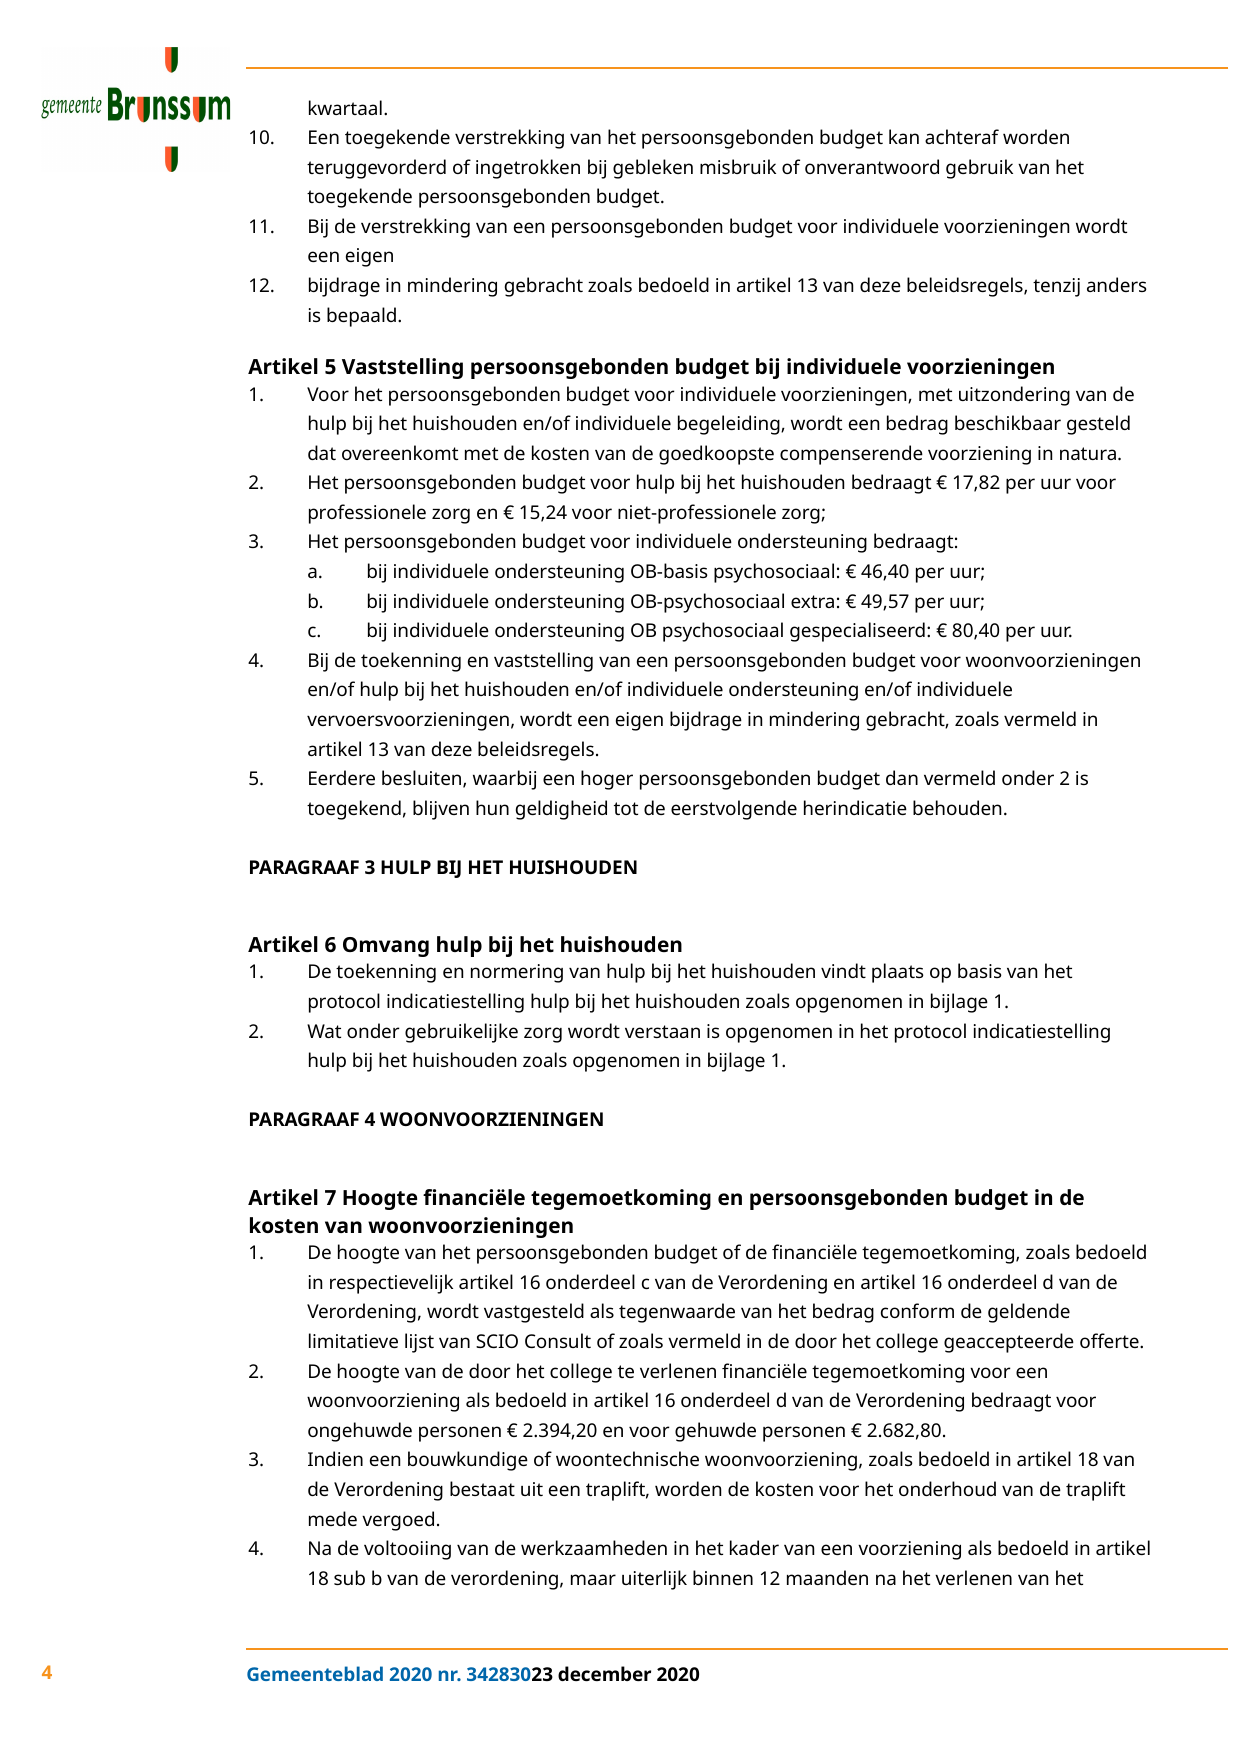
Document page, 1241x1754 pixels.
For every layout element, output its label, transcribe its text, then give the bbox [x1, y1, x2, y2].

list Bij de verstrekking van een persoonsgebonden budget voor individuele voorzieningen wordt een eigen [248, 213, 1152, 268]
picture [41, 47, 231, 172]
list Eerdere besluiten, waarbij een hoger persoonsgebonden budget dan vermeld onder 2 is toegekend, blijven hun geldigheid tot de eerstvolgende herindicatie behouden. [248, 765, 1152, 821]
list Wat onder gebruikelijke zorg wordt verstaan is opgenomen in het protocol indicatiestelling hulp bij het huishouden zoals opgenomen in bijlage 1. [248, 1018, 1152, 1073]
list Na de voltooiing van de werkzaamheden in het kader van een voorziening als bedoeld in artikel 18 sub b van de verordening, maar uiterlijk binnen 12 maanden na het verlenen van het [248, 1535, 1152, 1591]
list Voor het persoonsgebonden budget voor individuele voorzieningen, met uitzondering van de hulp bij het huishouden en/of individuele begeleiding, wordt een bedrag beschikbaar gesteld dat overeenkomt met de kosten van de goedkoopste compenserende voorziening in natura. [248, 381, 1152, 466]
text Artikel 5 Vaststelling persoonsgebonden budget bij individuele voorzieningen [248, 352, 1152, 381]
list De toekenning en normering van hulp bij het huishouden vindt plaats op basis van het protocol indicatiestelling hulp bij het huishouden zoals opgenomen in bijlage 1. [248, 959, 1152, 1014]
list bij individuele ondersteuning OB-basis psychosociaal: € 46,40 per uur; [307, 558, 1152, 584]
list De hoogte van de door het college te verlenen financiële tegemoetkoming voor een woonvoorziening als bedoeld in artikel 16 onderdeel d van de Verordening bedraagt voor ongehuwde personen € 2.394,20 en voor gehuwde personen € 2.682,80. [248, 1358, 1152, 1443]
text PARAGRAAF 3 HULP BIJ HET HUISHOUDEN [248, 854, 1152, 880]
list bij individuele ondersteuning OB psychosociaal gespecialiseerd: € 80,40 per uur. [307, 617, 1152, 643]
list De hoogte van het persoonsgebonden budget of de financiële tegemoetkoming, zoals bedoeld in respectievelijk artikel 16 onderdeel c van de Verordening en artikel 16 onderdeel d van de Verordening, wordt vastgesteld als tegenwaarde van het bedrag conform de geldende limitatieve lijst van SCIO Consult of zoals vermeld in de door het college geaccepteerde offerte. [248, 1239, 1152, 1354]
list Het persoonsgebonden budget voor hulp bij het huishouden bedraagt € 17,82 per uur voor professionele zorg en € 15,24 voor niet-professionele zorg; [248, 469, 1152, 525]
list Indien een bouwkundige of woontechnische woonvoorziening, zoals bedoeld in artikel 18 van de Verordening bestaat uit een traplift, worden de kosten voor het onderhoud van de traplift mede vergoed. [248, 1447, 1152, 1532]
list Bij de toekenning en vaststelling van een persoonsgebonden budget voor woonvoorzieningen en/of hulp bij het huishouden en/of individuele ondersteuning en/of individuele vervoersvoorzieningen, wordt een eigen bijdrage in mindering gebracht, zoals vermeld in artikel 13 van deze beleidsregels. [248, 647, 1152, 761]
list Een toegekende verstrekking van het persoonsgebonden budget kan achteraf worden teruggevorderd of ingetrokken bij gebleken misbruik of onverantwoord gebruik van het toegekende persoonsgebonden budget. [248, 124, 1152, 209]
list Het persoonsgebonden budget voor individuele ondersteuning bedraagt: [248, 529, 1152, 554]
list bij individuele ondersteuning OB-psychosociaal extra: € 49,57 per uur; [307, 588, 1152, 613]
list bijdrage in mindering gebracht zoals bedoeld in artikel 13 van deze beleidsregels, tenzij anders is bepaald. [248, 272, 1152, 328]
text PARAGRAAF 4 WOONVOORZIENINGEN [248, 1107, 1152, 1132]
list kwartaal. [248, 95, 1152, 121]
text Artikel 7 Hoogte financiële tegemoetkoming en persoonsgebonden budget in de kosten van woonvoorzieningen [248, 1183, 1152, 1239]
text Artikel 6 Omvang hulp bij het huishouden [248, 930, 1152, 959]
